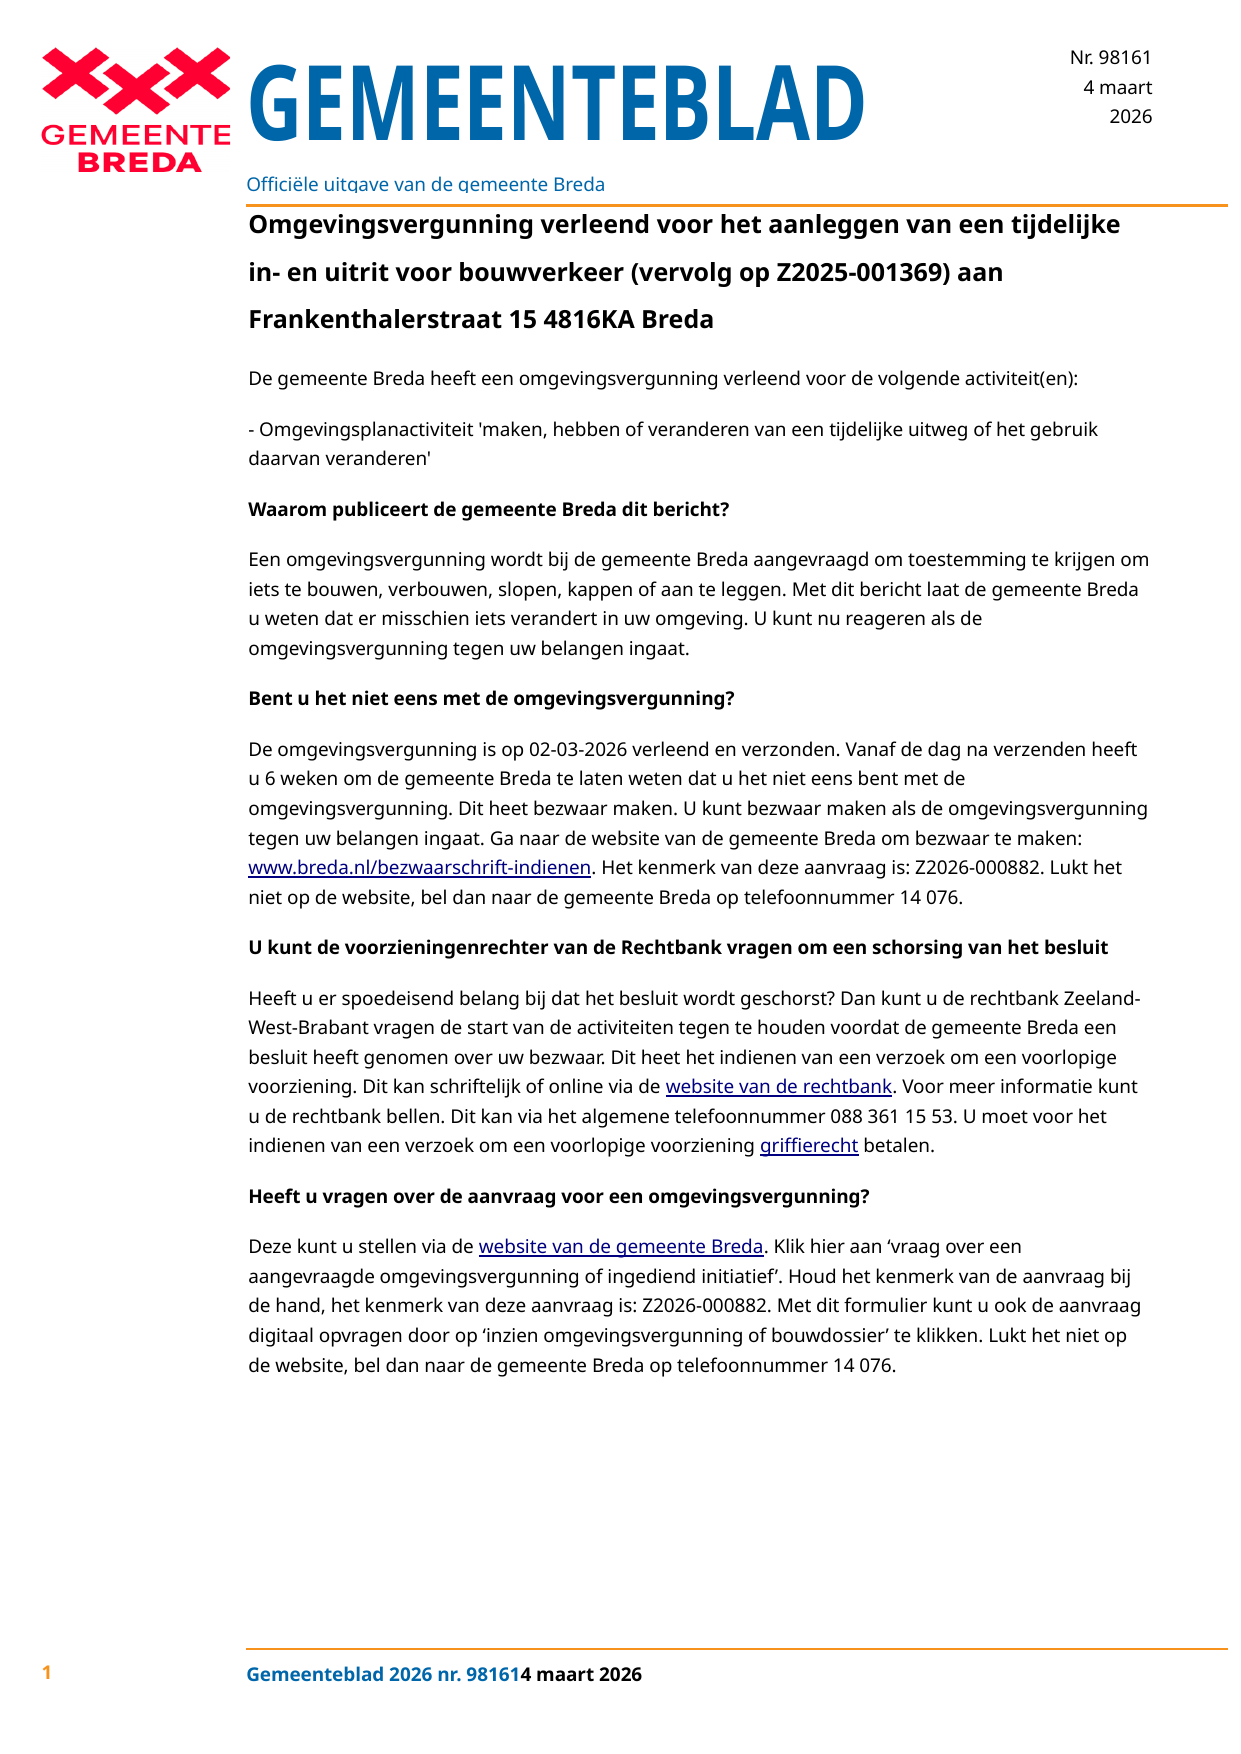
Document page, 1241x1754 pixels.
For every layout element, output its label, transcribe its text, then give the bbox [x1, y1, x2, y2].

text De gemeente Breda heeft een omgevingsvergunning verleend voor de volgende activiteit(en): [248, 366, 1152, 391]
text De omgevingsvergunning is op 02-03-2026 verleend en verzonden. Vanaf de dag na verzenden heeft u 6 weken om de gemeente Breda te laten weten dat u het niet eens bent met de omgevingsvergunning. Dit heet bezwaar maken. U kunt bezwaar maken als de omgevingsvergunning tegen uw belangen ingaat. Ga naar de website van de gemeente Breda om bezwaar te maken: www.breda.nl/bezwaarschrift-indienen. Het kenmerk van deze aanvraag is: Z2026-000882. Lukt het niet op de website, bel dan naar de gemeente Breda op telefoonnummer 14 076. [248, 736, 1152, 909]
picture [41, 47, 231, 172]
text Heeft u vragen over de aanvraag voor een omgevingsvergunning? [248, 1183, 1152, 1209]
text U kunt de voorzieningenrechter van de Rechtbank vragen om een schorsing van het besluit [248, 934, 1152, 960]
text Een omgevingsvergunning wordt bij de gemeente Breda aangevraagd om toestemming te krijgen om iets te bouwen, verbouwen, slopen, kappen of aan te leggen. Met dit bericht laat de gemeente Breda u weten dat er misschien iets verandert in uw omgeving. U kunt nu reageren als de omgevingsvergunning tegen uw belangen ingaat. [248, 546, 1152, 661]
text Omgevingsvergunning verleend voor het aanleggen van een tijdelijke in- en uitrit voor bouwverkeer (vervolg op Z2025-001369) aan Frankenthalerstraat 15 4816KA Breda [248, 207, 1152, 336]
text - Omgevingsplanactiviteit 'maken, hebben of veranderen van een tijdelijke uitweg of het gebruik daarvan veranderen' [248, 416, 1152, 471]
text Waarom publiceert de gemeente Breda dit bericht? [248, 496, 1152, 522]
text Heeft u er spoedeisend belang bij dat het besluit wordt geschorst? Dan kunt u de rechtbank Zeeland-West-Brabant vragen de start van de activiteiten tegen te houden voordat de gemeente Breda een besluit heeft genomen over uw bezwaar. Dit heet het indienen van een verzoek om een voorlopige voorziening. Dit kan schriftelijk of online via de website van de rechtbank. Voor meer informatie kunt u de rechtbank bellen. Dit kan via het algemene telefoonnummer 088 361 15 53. U moet voor het indienen van een verzoek om een voorlopige voorziening griffierecht betalen. [248, 985, 1152, 1158]
text Deze kunt u stellen via de website van de gemeente Breda. Klik hier aan ‘vraag over een aangevraagde omgevingsvergunning of ingediend initiatief’. Houd het kenmerk van de aanvraag bij de hand, het kenmerk van deze aanvraag is: Z2026-000882. Met dit formulier kunt u ook de aanvraag digitaal opvragen door op ‘inzien omgevingsvergunning of bouwdossier’ te klikken. Lukt het niet op de website, bel dan naar de gemeente Breda op telefoonnummer 14 076. [248, 1233, 1152, 1377]
text Bent u het niet eens met de omgevingsvergunning? [248, 686, 1152, 711]
